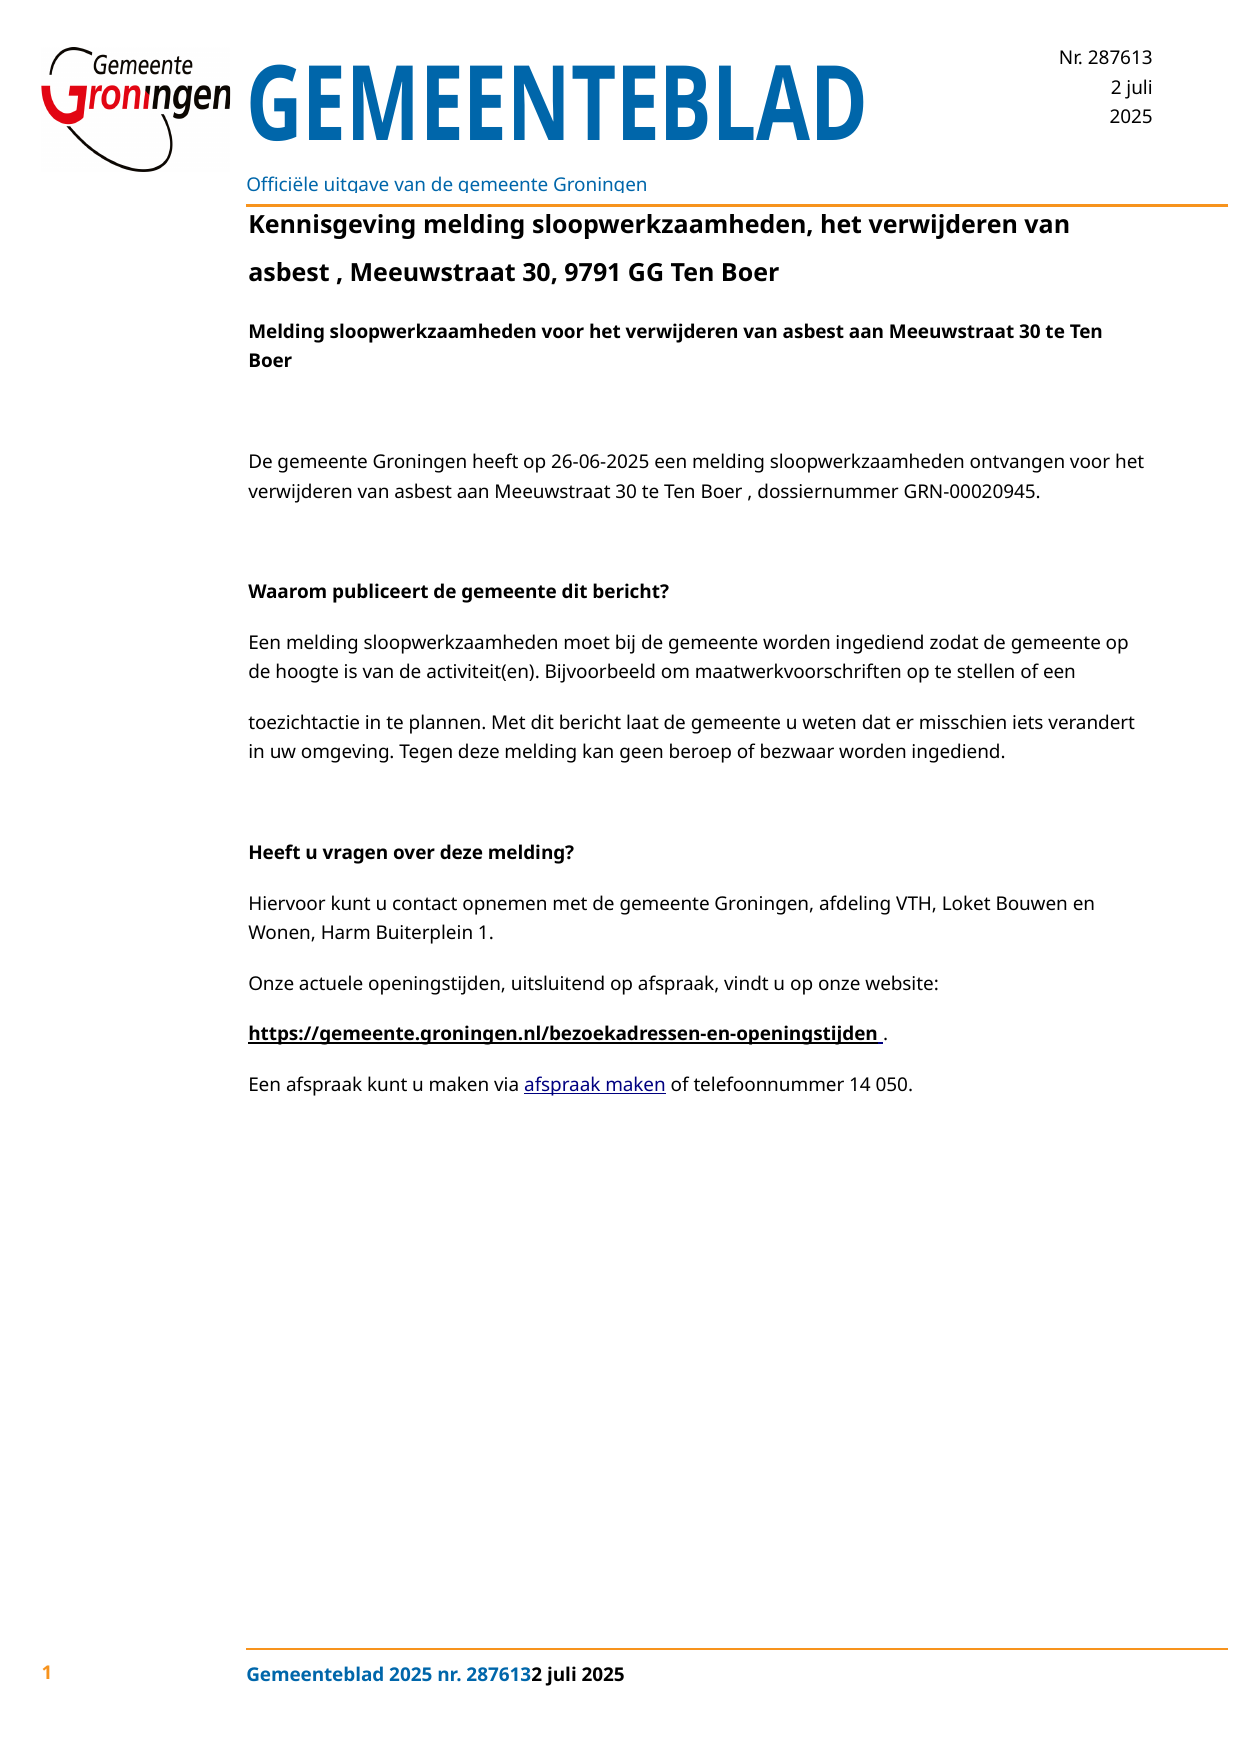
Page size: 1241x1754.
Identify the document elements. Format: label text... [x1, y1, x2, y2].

text https://gemeente.groningen.nl/bezoekadressen-en-openingstijden . [248, 1020, 1152, 1046]
text Een afspraak kunt u maken via afspraak maken of telefoonnummer 14 050. [248, 1071, 1152, 1097]
text Waarom publiceert de gemeente dit bericht? [248, 579, 1152, 604]
text Onze actuele openingstijden, uitsluitend op afspraak, vindt u op onze website: [248, 970, 1152, 996]
text Melding sloopwerkzaamheden voor het verwijderen van asbest aan Meeuwstraat 30 te Ten Boer [248, 318, 1152, 373]
text toezichtactie in te plannen. Met dit bericht laat de gemeente u weten dat er misschien iets verandert in uw omgeving. Tegen deze melding kan geen beroep of bezwaar worden ingediend. [248, 709, 1152, 764]
text Hiervoor kunt u contact opnemen met de gemeente Groningen, afdeling VTH, Loket Bouwen en Wonen, Harm Buiterplein 1. [248, 890, 1152, 945]
text Een melding sloopwerkzaamheden moet bij de gemeente worden ingediend zodat de gemeente op de hoogte is van de activiteit(en). Bijvoorbeeld om maatwerkvoorschriften op te stellen of een [248, 629, 1152, 684]
text Kennisgeving melding sloopwerkzaamheden, het verwijderen van asbest , Meeuwstraat 30, 9791 GG Ten Boer [248, 207, 1152, 288]
picture [41, 47, 231, 172]
text Heeft u vragen over deze melding? [248, 839, 1152, 865]
text De gemeente Groningen heeft op 26-06-2025 een melding sloopwerkzaamheden ontvangen voor het verwijderen van asbest aan Meeuwstraat 30 te Ten Boer , dossiernummer GRN-00020945. [248, 448, 1152, 504]
